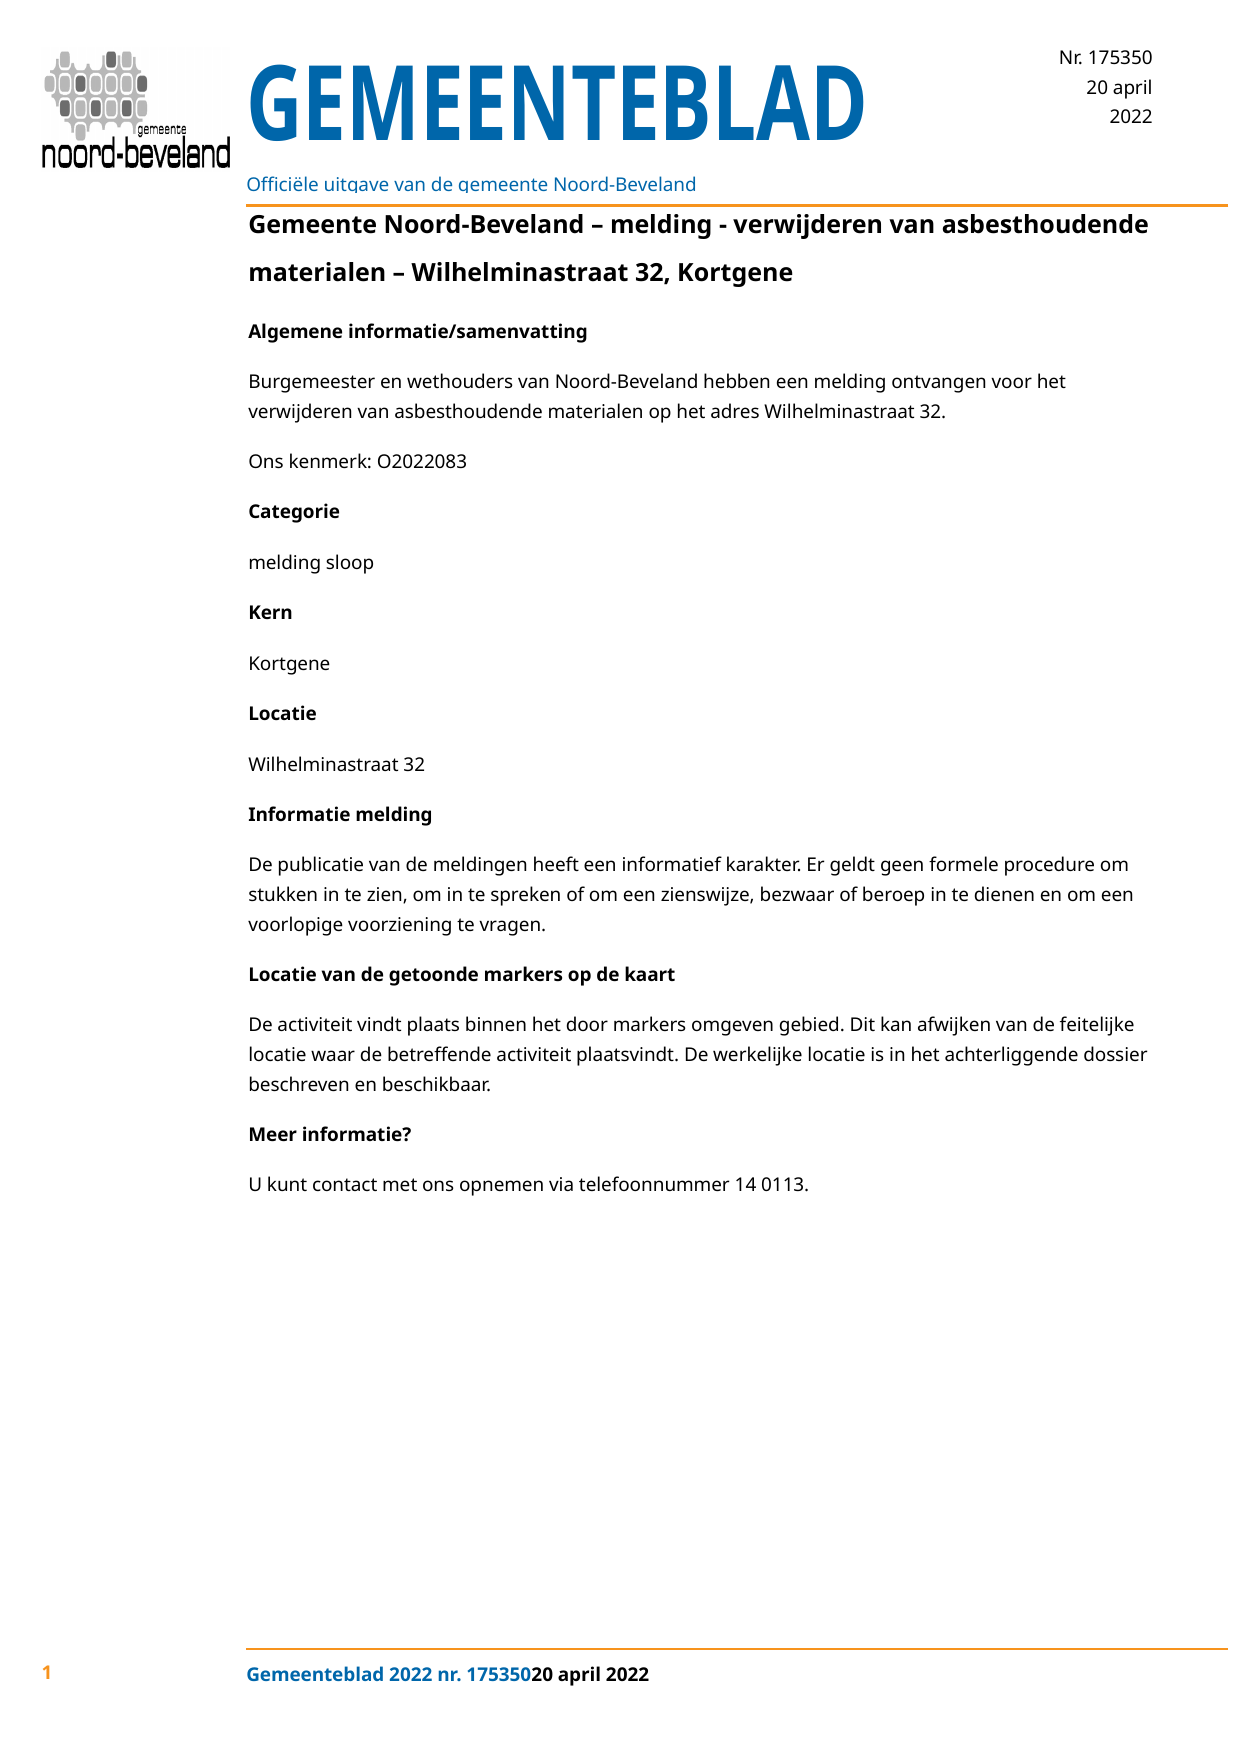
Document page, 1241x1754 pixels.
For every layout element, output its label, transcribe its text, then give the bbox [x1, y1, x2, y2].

text Kern [248, 599, 1152, 625]
text Algemene informatie/samenvatting [248, 318, 1152, 344]
text Locatie [248, 700, 1152, 726]
text Wilhelminastraat 32 [248, 751, 1152, 777]
text melding sloop [248, 549, 1152, 575]
text U kunt contact met ons opnemen via telefoonnummer 14 0113. [248, 1172, 1152, 1197]
text Burgemeester en wethouders van Noord-Beveland hebben een melding ontvangen voor het verwijderen van asbesthoudende materialen op het adres Wilhelminastraat 32. [248, 368, 1152, 424]
text Kortgene [248, 650, 1152, 676]
text Ons kenmerk: O2022083 [248, 448, 1152, 474]
picture [41, 47, 231, 172]
text Informatie melding [248, 801, 1152, 827]
text De publicatie van de meldingen heeft een informatief karakter. Er geldt geen formele procedure om stukken in te zien, om in te spreken of om een zienswijze, bezwaar of beroep in te dienen en om een voorlopige voorziening te vragen. [248, 852, 1152, 937]
text Meer informatie? [248, 1121, 1152, 1147]
text Gemeente Noord-Beveland – melding - verwijderen van asbesthoudende materialen – Wilhelminastraat 32, Kortgene [248, 207, 1152, 288]
text Locatie van de getoonde markers op de kaart [248, 961, 1152, 987]
text Categorie [248, 499, 1152, 524]
text De activiteit vindt plaats binnen het door markers omgeven gebied. Dit kan afwijken van de feitelijke locatie waar de betreffende activiteit plaatsvindt. De werkelijke locatie is in het achterliggende dossier beschreven en beschikbaar. [248, 1012, 1152, 1097]
